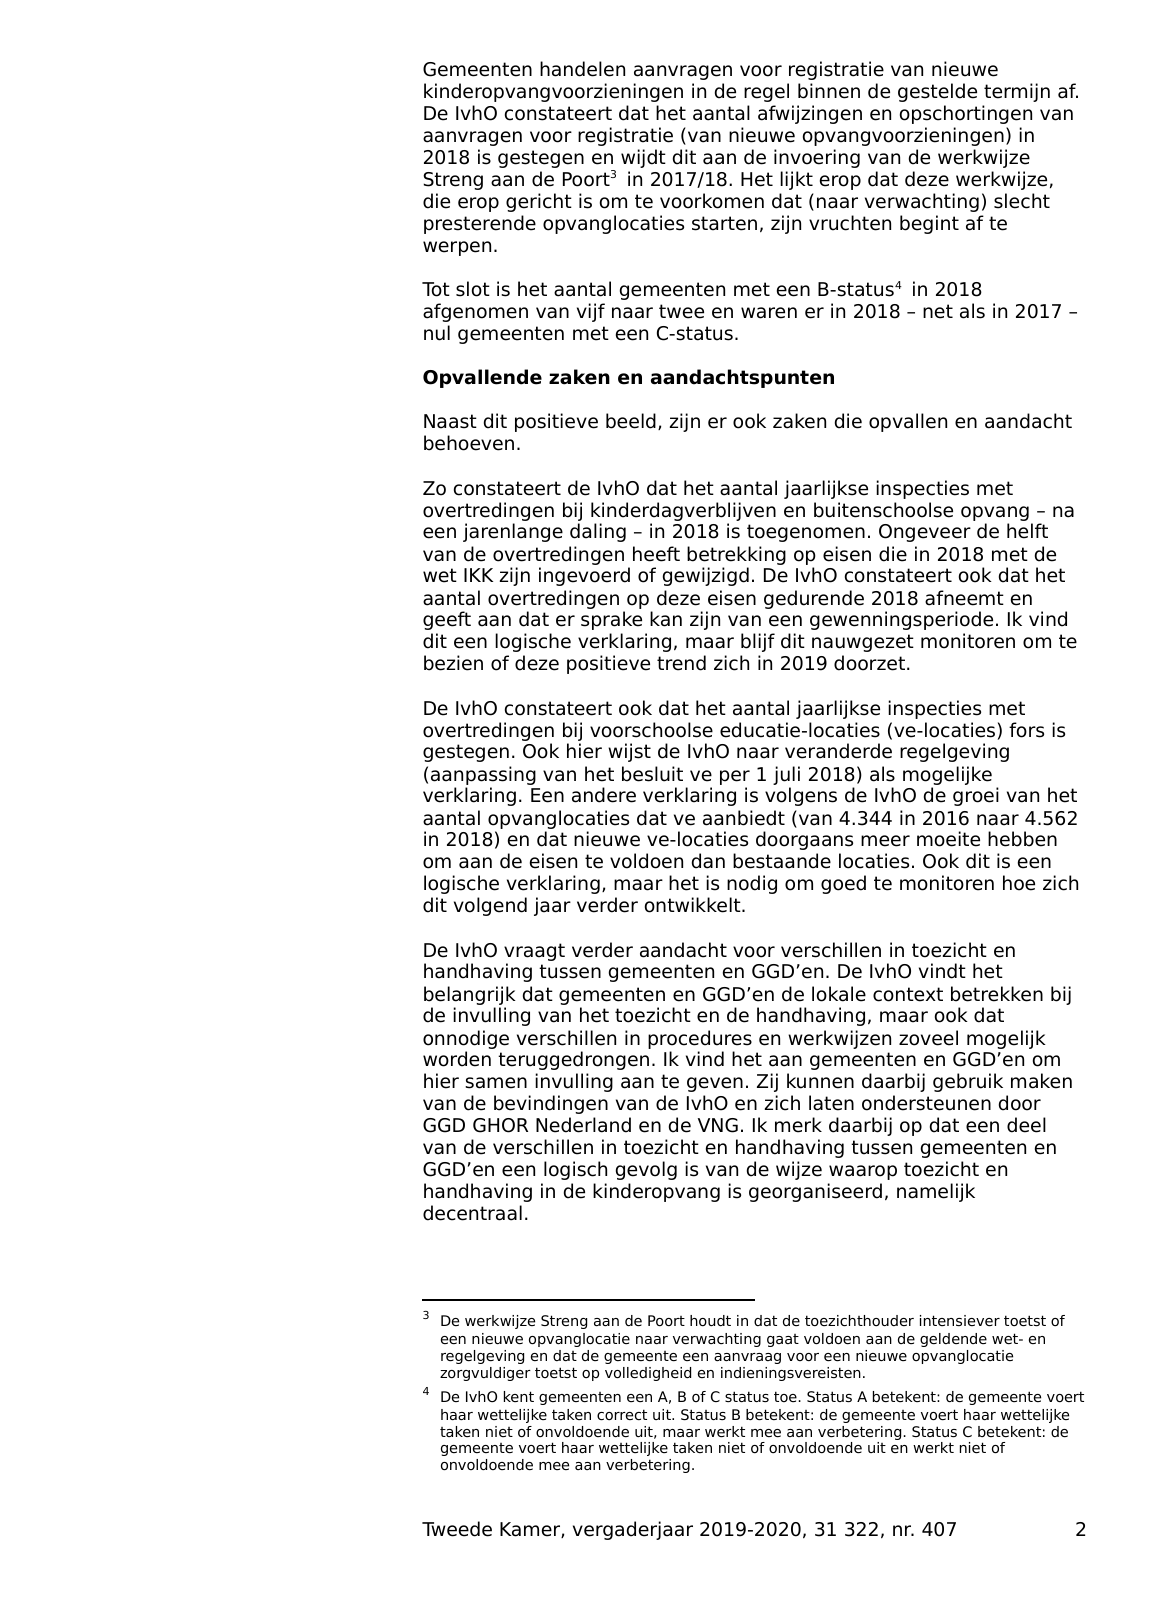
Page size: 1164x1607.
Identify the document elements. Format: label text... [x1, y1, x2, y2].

subtitle Opvallende zaken en aandachtspunten [422, 367, 1087, 389]
text De IvhO constateert ook dat het aantal jaarlijkse inspecties met overtredingen bij voorschoolse educatie-locaties (ve-locaties) fors is gestegen. Ook hier wijst de IvhO naar veranderde regelgeving (aanpassing van het besluit ve per 1 juli 2018) als mogelijke verklaring. Een andere verklaring is volgens de IvhO de groei van het aantal opvanglocaties dat ve aanbiedt (van 4.344 in 2016 naar 4.562 in 2018) en dat nieuwe ve-locaties doorgaans meer moeite hebben om aan de eisen te voldoen dan bestaande locaties. Ook dit is een logische verklaring, maar het is nodig om goed te monitoren hoe zich dit volgend jaar verder ontwikkelt. [422, 697, 1087, 917]
text Zo constateert de IvhO dat het aantal jaarlijkse inspecties met overtredingen bij kinderdagverblijven en buitenschoolse opvang – na een jarenlange daling – in 2018 is toegenomen. Ongeveer de helft van de overtredingen heeft betrekking op eisen die in 2018 met de wet IKK zijn ingevoerd of gewijzigd. De IvhO constateert ook dat het aantal overtredingen op deze eisen gedurende 2018 afneemt en geeft aan dat er sprake kan zijn van een gewenningsperiode. Ik vind dit een logische verklaring, maar blijf dit nauwgezet monitoren om te bezien of deze positieve trend zich in 2019 doorzet. [422, 477, 1087, 675]
text De IvhO vraagt verder aandacht voor verschillen in toezicht en handhaving tussen gemeenten en GGD’en. De IvhO vindt het belangrijk dat gemeenten en GGD’en de lokale context betrekken bij de invulling van het toezicht en de handhaving, maar ook dat onnodige verschillen in procedures en werkwijzen zoveel mogelijk worden teruggedrongen. Ik vind het aan gemeenten en GGD’en om hier samen invulling aan te geven. Zij kunnen daarbij gebruik maken van de bevindingen van de IvhO en zich laten ondersteunen door GGD GHOR Nederland en de VNG. Ik merk daarbij op dat een deel van de verschillen in toezicht en handhaving tussen gemeenten en GGD’en een logisch gevolg is van de wijze waarop toezicht en handhaving in de kinderopvang is georganiseerd, namelijk decentraal. [422, 939, 1087, 1225]
text De IvhO kent gemeenten een A, B of C status toe. Status A betekent: de gemeente voert haar wettelijke taken correct uit. Status B betekent: de gemeente voert haar wettelijke taken niet of onvoldoende uit, maar werkt mee aan verbetering. Status C betekent: de gemeente voert haar wettelijke taken niet of onvoldoende uit en werkt niet of onvoldoende mee aan verbetering. [422, 1385, 1087, 1474]
text Tot slot is het aantal gemeenten met een B-status in 2018 afgenomen van vijf naar twee en waren er in 2018 – net als in 2017 – nul gemeenten met een C-status. [422, 279, 1087, 345]
text Gemeenten handelen aanvragen voor registratie van nieuwe kinderopvangvoorzieningen in de regel binnen de gestelde termijn af. De IvhO constateert dat het aantal afwijzingen en opschortingen van aanvragen voor registratie (van nieuwe opvangvoorzieningen) in 2018 is gestegen en wijdt dit aan de invoering van de werkwijze Streng aan de Poort in 2017/18. Het lijkt erop dat deze werkwijze, die erop gericht is om te voorkomen dat (naar verwachting) slecht presterende opvanglocaties starten, zijn vruchten begint af te werpen. [422, 59, 1087, 257]
text De werkwijze Streng aan de Poort houdt in dat de toezichthouder intensiever toetst of een nieuwe opvanglocatie naar verwachting gaat voldoen aan de geldende wet- en regelgeving en dat de gemeente een aanvraag voor een nieuwe opvanglocatie zorgvuldiger toetst op volledigheid en indieningsvereisten. [422, 1309, 1087, 1382]
text Naast dit positieve beeld, zijn er ook zaken die opvallen en aandacht behoeven. [422, 411, 1087, 455]
